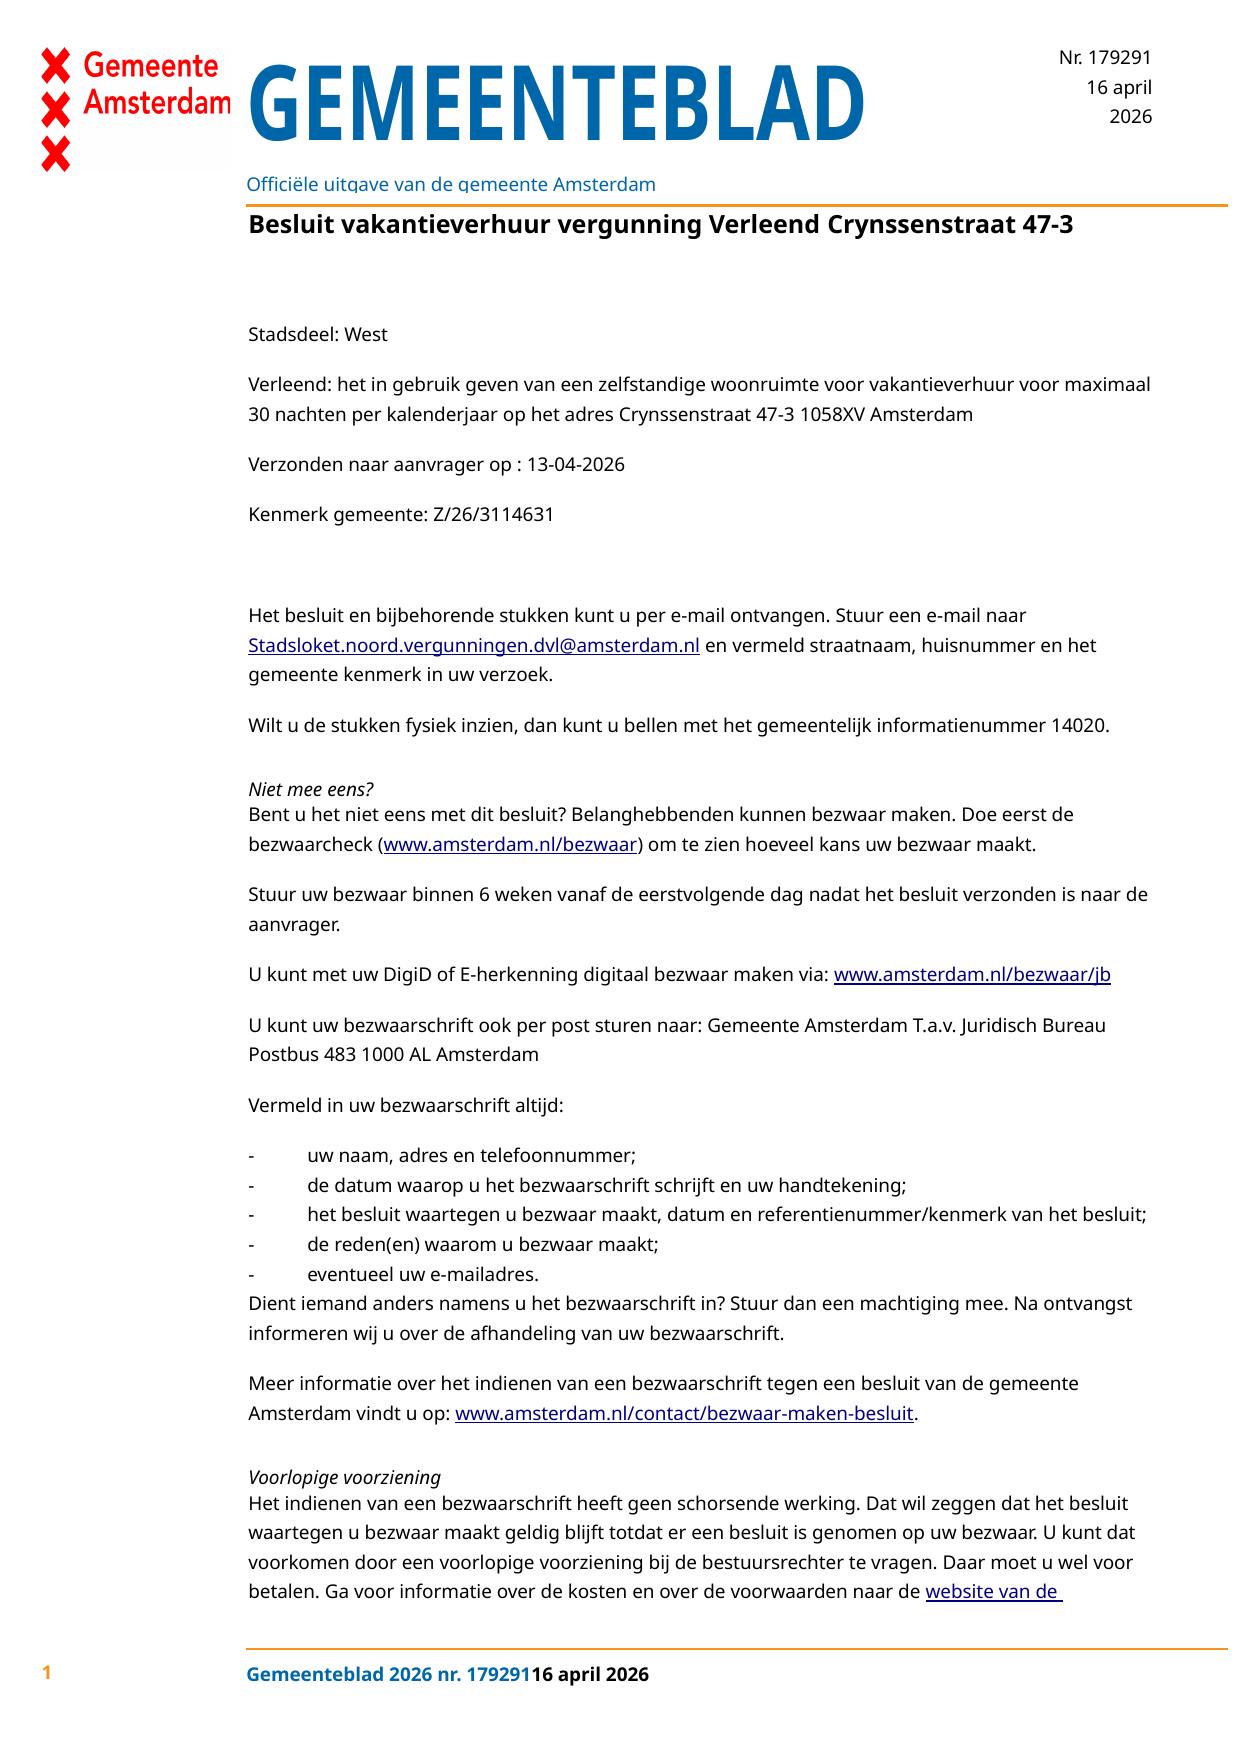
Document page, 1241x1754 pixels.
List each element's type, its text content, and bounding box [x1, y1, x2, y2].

text Verleend: het in gebruik geven van een zelfstandige woonruimte voor vakantieverhuur voor maximaal 30 nachten per kalenderjaar op het adres Crynssenstraat 47-3 1058XV Amsterdam [248, 371, 1152, 426]
text Wilt u de stukken fysiek inzien, dan kunt u bellen met het gemeentelijk informatienummer 14020. [248, 712, 1152, 738]
text Het indienen van een bezwaarschrift heeft geen schorsende werking. Dat wil zeggen dat het besluit waartegen u bezwaar maakt geldig blijft totdat er een besluit is genomen op uw bezwaar. U kunt dat voorkomen door een voorlopige voorziening bij de bestuursrechter te vragen. Daar moet u wel voor betalen. Ga voor informatie over de kosten en over de voorwaarden naar de website van de [248, 1490, 1152, 1604]
list het besluit waartegen u bezwaar maakt, datum en referentienummer/kenmerk van het besluit; [248, 1202, 1152, 1227]
text Stuur uw bezwaar binnen 6 weken vanaf de eerstvolgende dag nadat het besluit verzonden is naar de aanvrager. [248, 882, 1152, 937]
text Dient iemand anders namens u het bezwaarschrift in? Stuur dan een machtiging mee. Na ontvangst informeren wij u over de afhandeling van uw bezwaarschrift. [248, 1290, 1152, 1346]
text Het besluit en bijbehorende stukken kunt u per e-mail ontvangen. Stuur een e-mail naar Stadsloket.noord.vergunningen.dvl@amsterdam.nl en vermeld straatnaam, huisnummer en het gemeente kenmerk in uw verzoek. [248, 602, 1152, 687]
text U kunt met uw DigiD of E-herkenning digitaal bezwaar maken via: www.amsterdam.nl/bezwaar/jb [248, 962, 1152, 987]
list de datum waarop u het bezwaarschrift schrijft en uw handtekening; [248, 1172, 1152, 1198]
text Stadsdeel: West [248, 321, 1152, 346]
text Bent u het niet eens met dit besluit? Belanghebbenden kunnen bezwaar maken. Doe eerst de bezwaarcheck (www.amsterdam.nl/bezwaar) om te zien hoeveel kans uw bezwaar maakt. [248, 802, 1152, 857]
text Vermeld in uw bezwaarschrift altijd: [248, 1092, 1152, 1118]
text Niet mee eens? [248, 776, 1152, 802]
text Besluit vakantieverhuur vergunning Verleend Crynssenstraat 47-3 [248, 207, 1152, 241]
list uw naam, adres en telefoonnummer; [248, 1142, 1152, 1168]
picture [41, 47, 231, 172]
text Verzonden naar aanvrager op : 13-04-2026 [248, 451, 1152, 477]
text Voorlopige voorziening [248, 1464, 1152, 1490]
text Kenmerk gemeente: Z/26/3114631 [248, 502, 1152, 527]
list de reden(en) waarom u bezwaar maakt; [248, 1231, 1152, 1257]
text U kunt uw bezwaarschrift ook per post sturen naar: Gemeente Amsterdam T.a.v. Juridisch Bureau Postbus 483 1000 AL Amsterdam [248, 1012, 1152, 1067]
text Meer informatie over het indienen van een bezwaarschrift tegen een besluit van de gemeente Amsterdam vindt u op: www.amsterdam.nl/contact/bezwaar-maken-besluit. [248, 1370, 1152, 1426]
list eventueel uw e-mailadres. [248, 1261, 1152, 1287]
